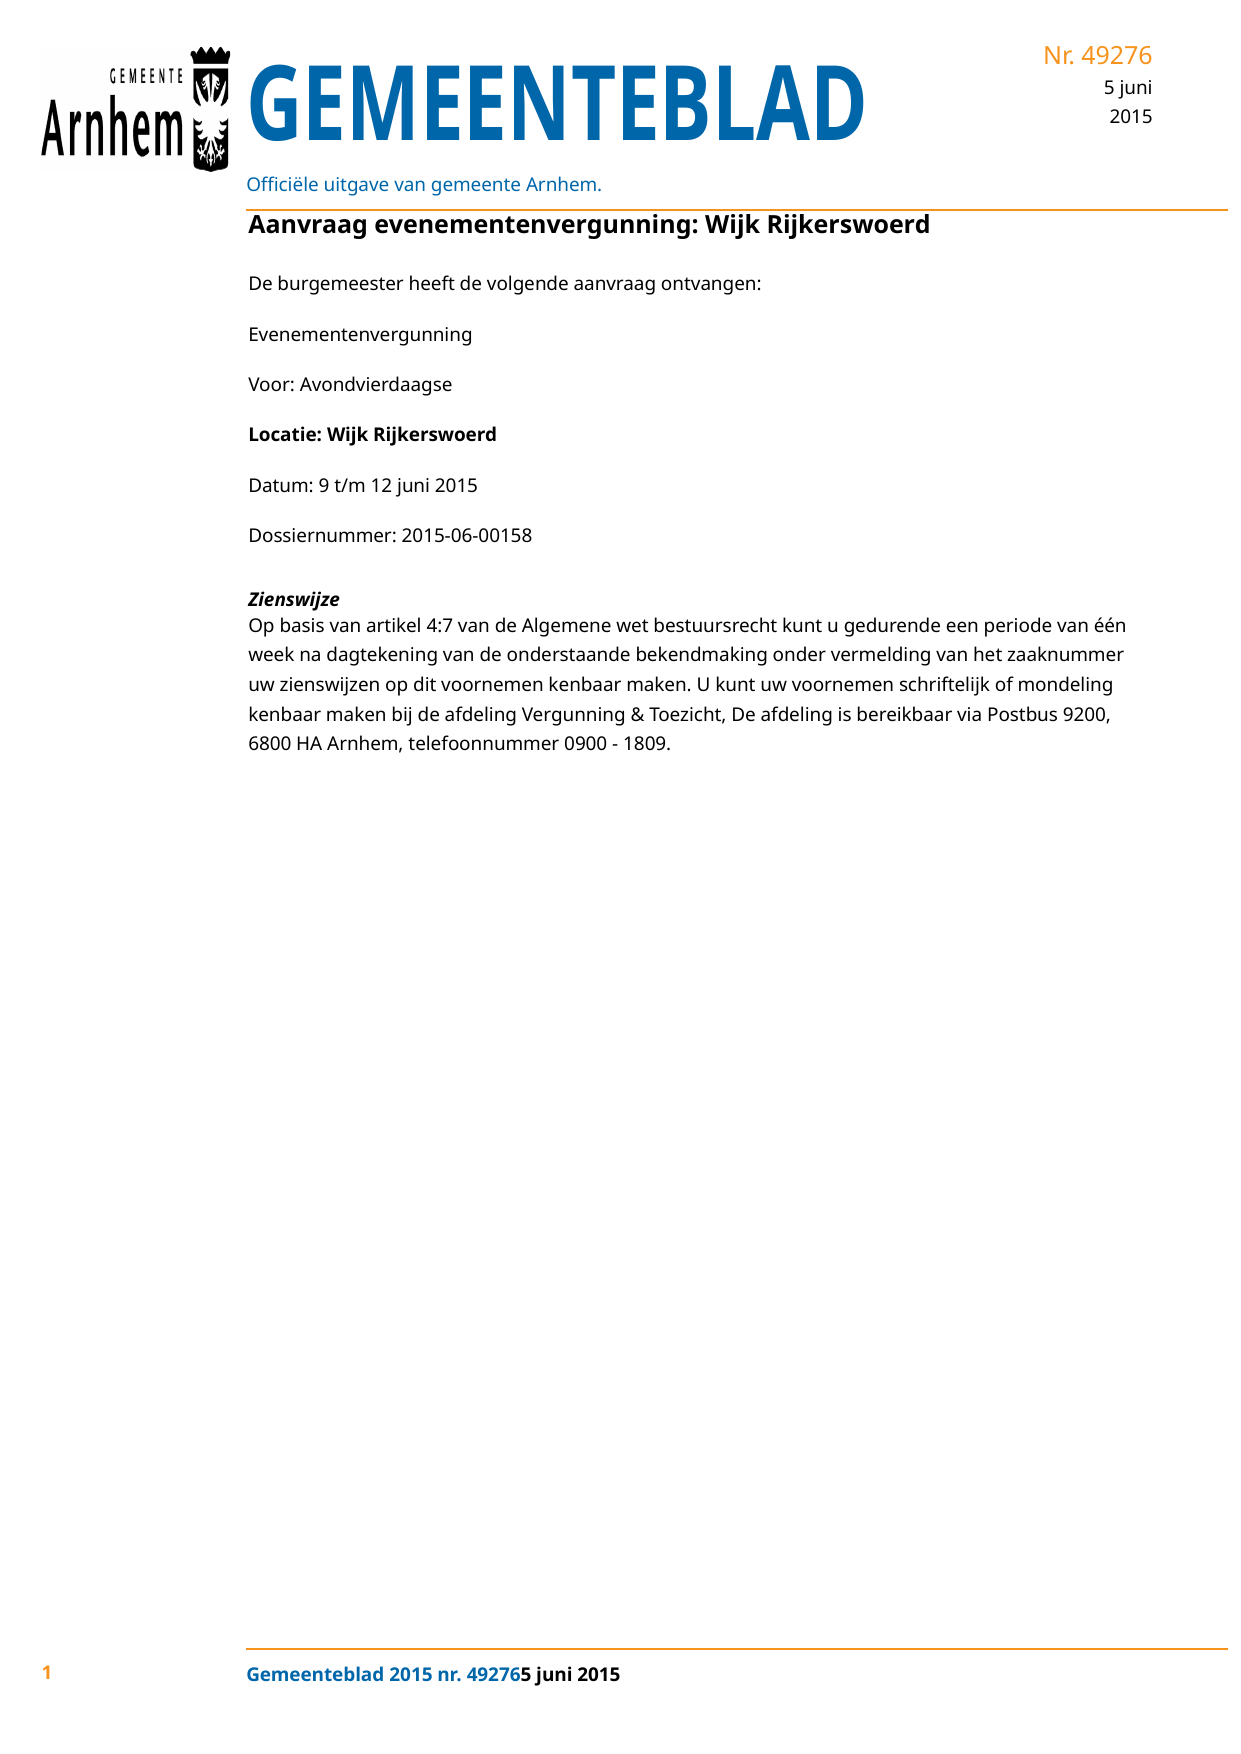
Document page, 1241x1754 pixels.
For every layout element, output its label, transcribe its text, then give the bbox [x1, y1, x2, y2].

text Op basis van artikel 4:7 van de Algemene wet bestuursrecht kunt u gedurende een periode van één week na dagtekening van de onderstaande bekendmaking onder vermelding van het zaaknummer uw zienswijzen op dit voornemen kenbaar maken. U kunt uw voornemen schriftelijk of mondeling kenbaar maken bij de afdeling Vergunning & Toezicht, De afdeling is bereikbaar via Postbus 9200, 6800 HA Arnhem, telefoonnummer 0900 - 1809. [248, 612, 1152, 756]
text Locatie: Wijk Rijkerswoerd [248, 422, 1152, 447]
text Dossiernummer: 2015-06-00158 [248, 522, 1152, 548]
text Evenementenvergunning [248, 321, 1152, 346]
text Zienswijze [248, 586, 1152, 612]
text Aanvraag evenementenvergunning: Wijk Rijkerswoerd [248, 211, 1152, 241]
text De burgemeester heeft de volgende aanvraag ontvangen: [248, 270, 1152, 296]
text Datum: 9 t/m 12 juni 2015 [248, 472, 1152, 498]
text Voor: Avondvierdaagse [248, 371, 1152, 397]
picture [41, 47, 231, 172]
